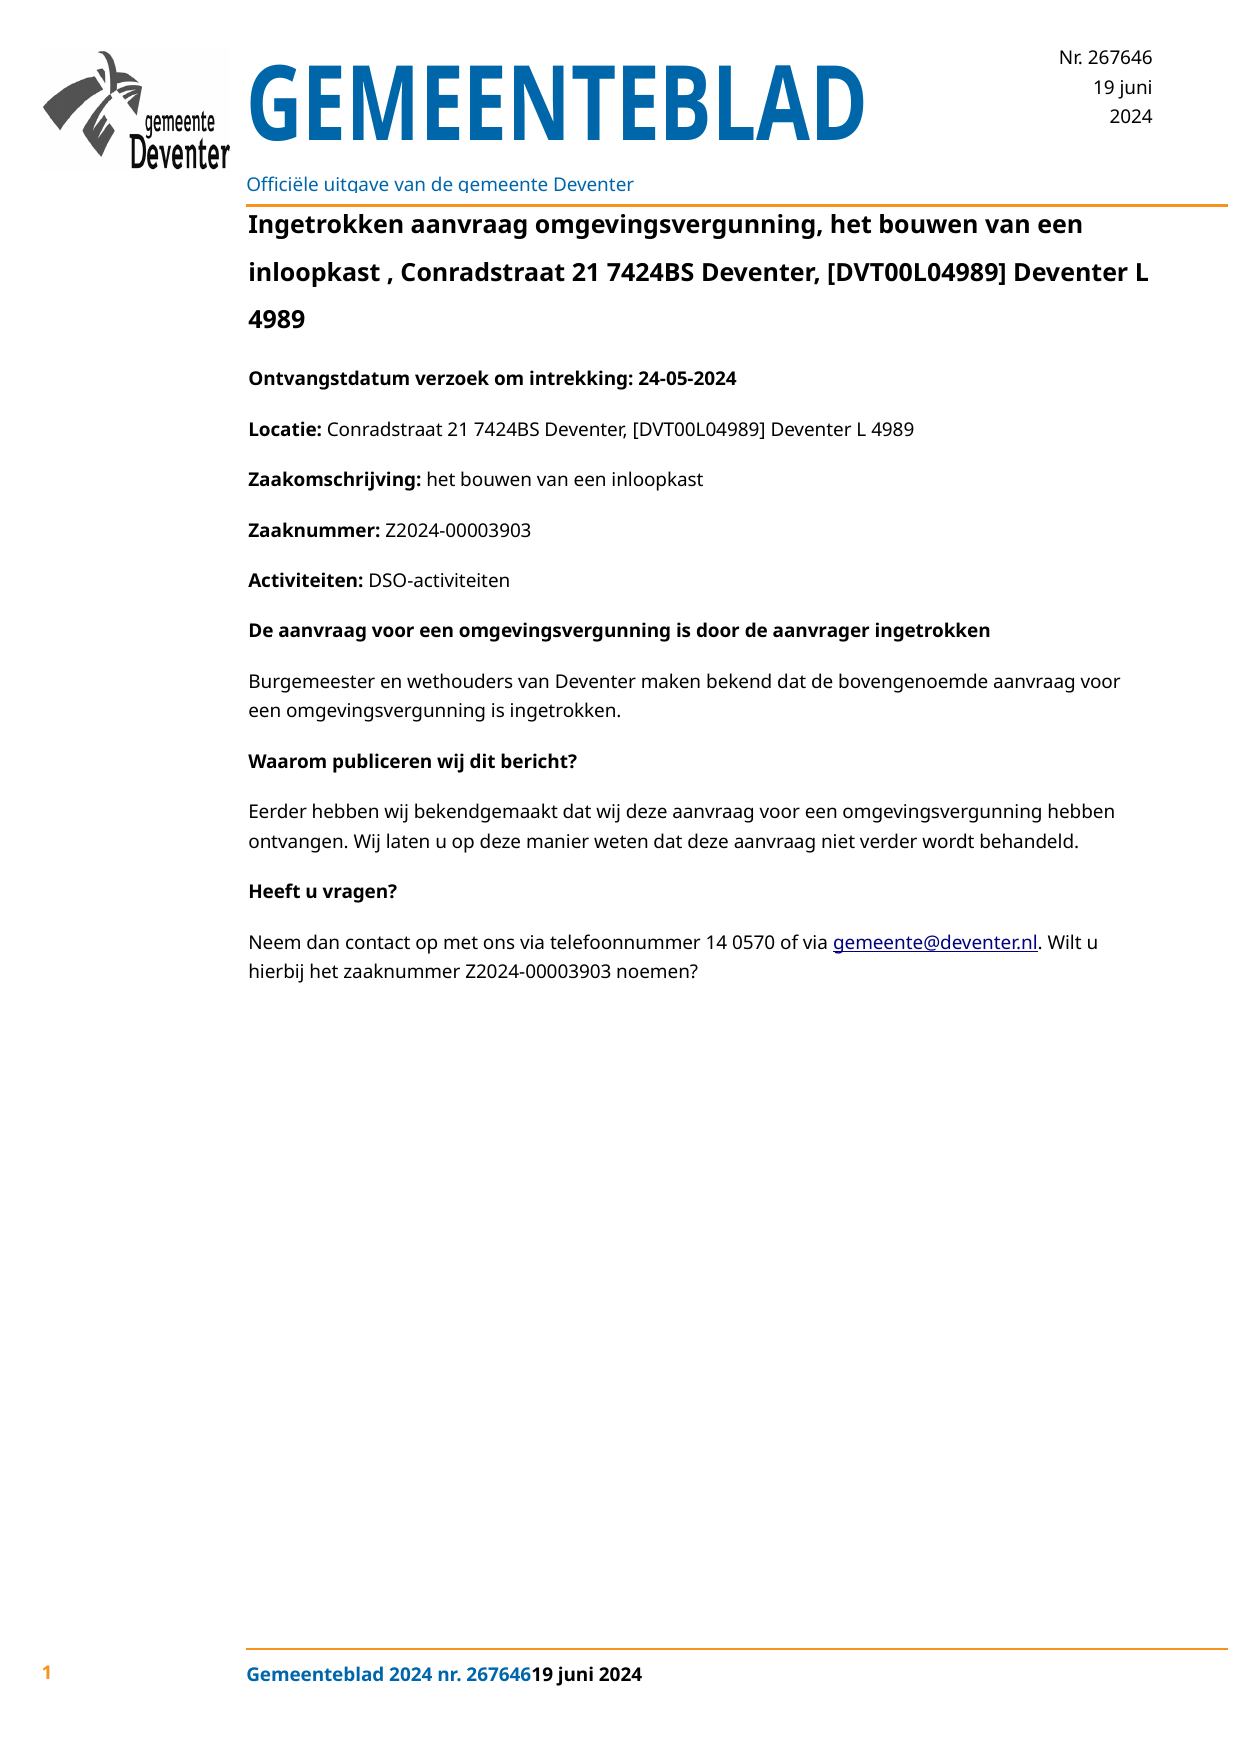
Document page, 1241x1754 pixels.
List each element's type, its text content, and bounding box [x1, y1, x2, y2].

text Ontvangstdatum verzoek om intrekking: 24-05-2024 [248, 366, 1152, 391]
text Zaaknummer: Z2024-00003903 [248, 517, 1152, 542]
text Zaakomschrijving: het bouwen van een inloopkast [248, 466, 1152, 492]
text Burgemeester en wethouders van Deventer maken bekend dat de bovengenoemde aanvraag voor een omgevingsvergunning is ingetrokken. [248, 668, 1152, 723]
text Ingetrokken aanvraag omgevingsvergunning, het bouwen van een inloopkast , Conradstraat 21 7424BS Deventer, [DVT00L04989] Deventer L 4989 [248, 207, 1152, 336]
text Locatie: Conradstraat 21 7424BS Deventer, [DVT00L04989] Deventer L 4989 [248, 416, 1152, 442]
text Activiteiten: DSO-activiteiten [248, 567, 1152, 593]
text Eerder hebben wij bekendgemaakt dat wij deze aanvraag voor een omgevingsvergunning hebben ontvangen. Wij laten u op deze manier weten dat deze aanvraag niet verder wordt behandeld. [248, 798, 1152, 854]
text Waarom publiceren wij dit bericht? [248, 748, 1152, 774]
text Heeft u vragen? [248, 878, 1152, 904]
text De aanvraag voor een omgevingsvergunning is door de aanvrager ingetrokken [248, 618, 1152, 643]
picture [41, 47, 231, 172]
text Neem dan contact op met ons via telefoonnummer 14 0570 of via gemeente@deventer.nl. Wilt u hierbij het zaaknummer Z2024-00003903 noemen? [248, 929, 1152, 984]
